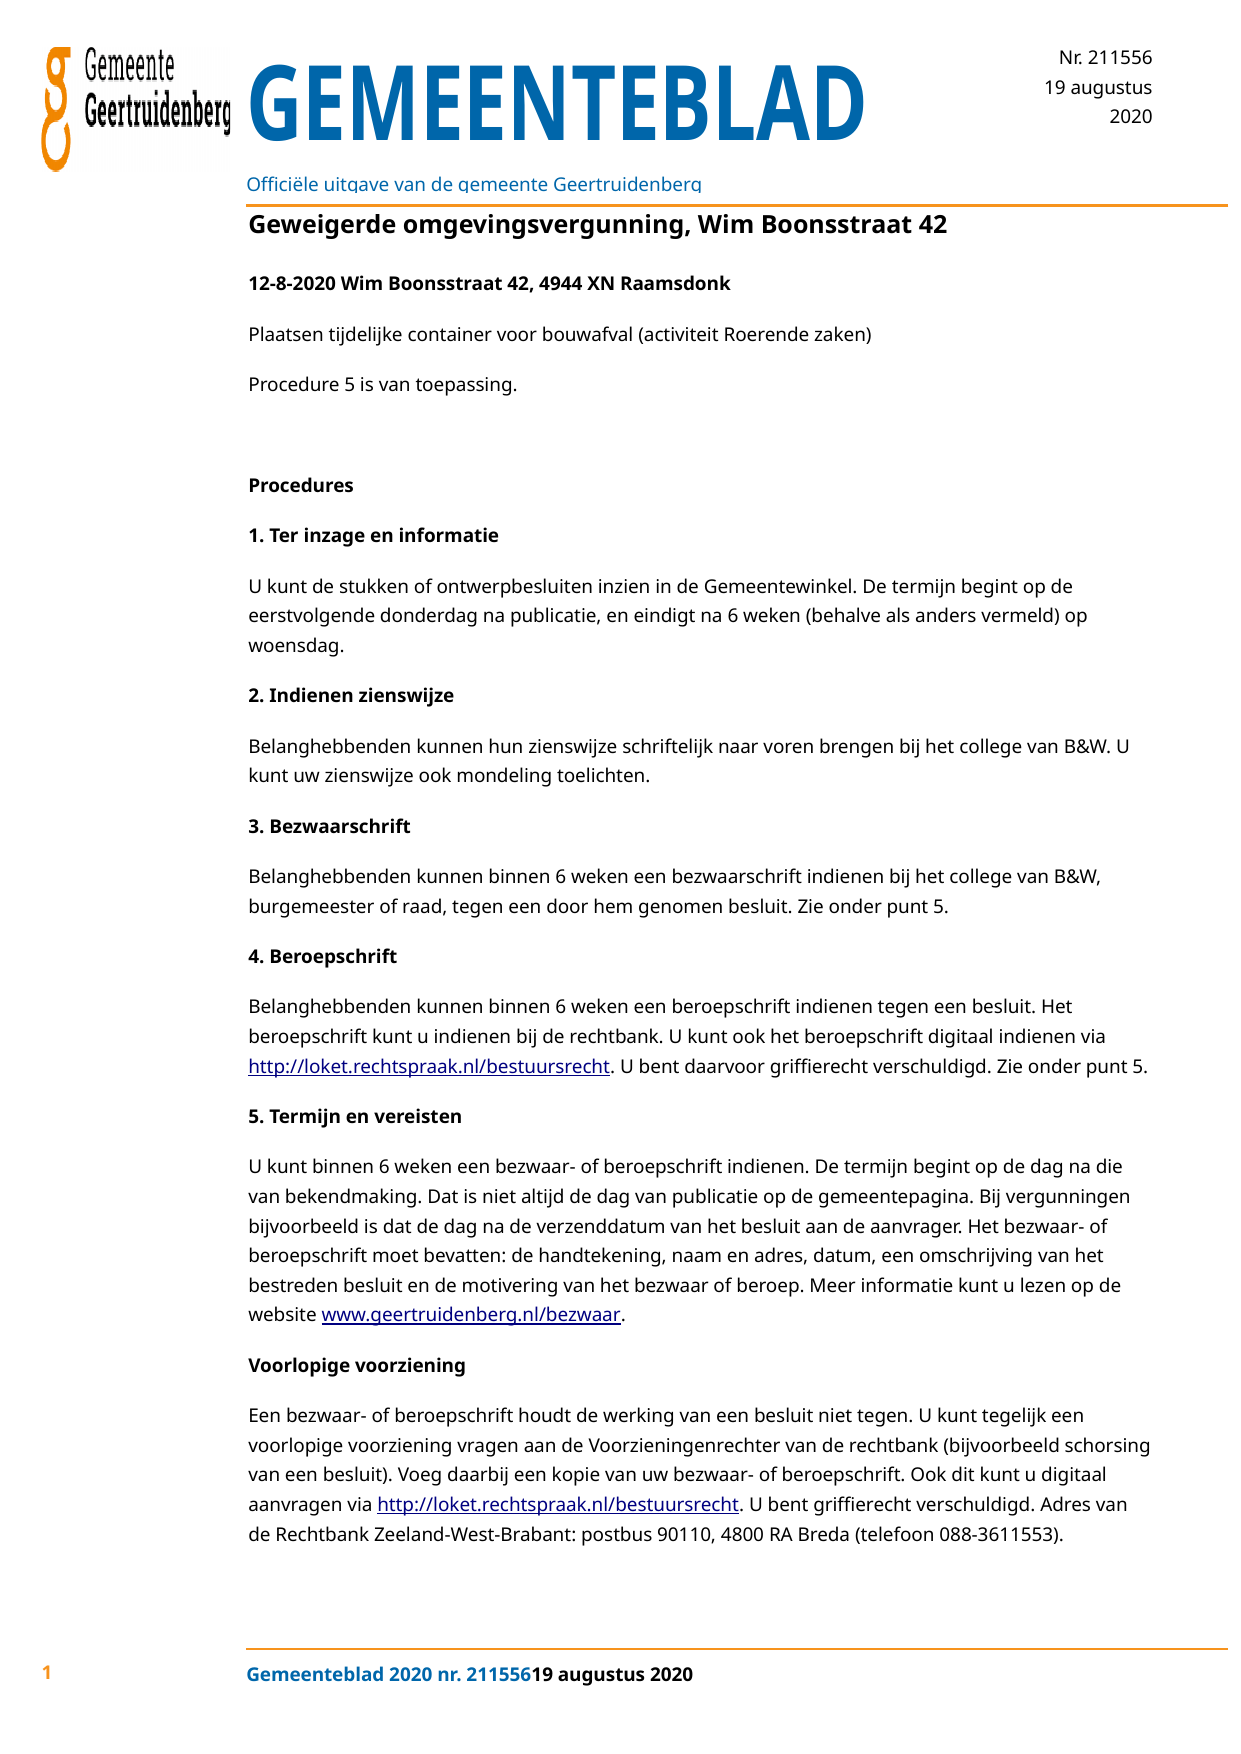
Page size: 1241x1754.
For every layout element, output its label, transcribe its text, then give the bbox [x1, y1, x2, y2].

text Procedures [248, 472, 1152, 498]
text 3. Bezwaarschrift [248, 813, 1152, 838]
picture [41, 47, 231, 172]
text 4. Beroepschrift [248, 943, 1152, 969]
text U kunt binnen 6 weken een bezwaar- of beroepschrift indienen. De termijn begint op de dag na die van bekendmaking. Dat is niet altijd de dag van publicatie op de gemeentepagina. Bij vergunningen bijvoorbeeld is dat de dag na de verzenddatum van het besluit aan de aanvrager. Het bezwaar- of beroepschrift moet bevatten: de handtekening, naam en adres, datum, een omschrijving van het bestreden besluit en de motivering van het bezwaar of beroep. Meer informatie kunt u lezen op de website www.geertruidenberg.nl/bezwaar. [248, 1154, 1152, 1327]
text 5. Termijn en vereisten [248, 1103, 1152, 1129]
text Belanghebbenden kunnen hun zienswijze schriftelijk naar voren brengen bij het college van B&W. U kunt uw zienswijze ook mondeling toelichten. [248, 733, 1152, 788]
text Geweigerde omgevingsvergunning, Wim Boonsstraat 42 [248, 207, 1152, 241]
text Een bezwaar- of beroepschrift houdt de werking van een besluit niet tegen. U kunt tegelijk een voorlopige voorziening vragen aan de Voorzieningenrechter van de rechtbank (bijvoorbeeld schorsing van een besluit). Voeg daarbij een kopie van uw bezwaar- of beroepschrift. Ook dit kunt u digitaal aanvragen via http://loket.rechtspraak.nl/bestuursrecht. U bent griffierecht verschuldigd. Adres van de Rechtbank Zeeland-West-Brabant: postbus 90110, 4800 RA Breda (telefoon 088-3611553). [248, 1402, 1152, 1546]
text Voorlopige voorziening [248, 1352, 1152, 1378]
text Belanghebbenden kunnen binnen 6 weken een bezwaarschrift indienen bij het college van B&W, burgemeester of raad, tegen een door hem genomen besluit. Zie onder punt 5. [248, 863, 1152, 918]
text 2. Indienen zienswijze [248, 682, 1152, 708]
text 1. Ter inzage en informatie [248, 522, 1152, 548]
text Plaatsen tijdelijke container voor bouwafval (activiteit Roerende zaken) [248, 321, 1152, 346]
text U kunt de stukken of ontwerpbesluiten inzien in de Gemeentewinkel. De termijn begint op de eerstvolgende donderdag na publicatie, en eindigt na 6 weken (behalve als anders vermeld) op woensdag. [248, 573, 1152, 658]
text Belanghebbenden kunnen binnen 6 weken een beroepschrift indienen tegen een besluit. Het beroepschrift kunt u indienen bij de rechtbank. U kunt ook het beroepschrift digitaal indienen via http://loket.rechtspraak.nl/bestuursrecht. U bent daarvoor griffierecht verschuldigd. Zie onder punt 5. [248, 994, 1152, 1078]
text Procedure 5 is van toepassing. [248, 371, 1152, 397]
text 12-8-2020 Wim Boonsstraat 42, 4944 XN Raamsdonk [248, 270, 1152, 296]
